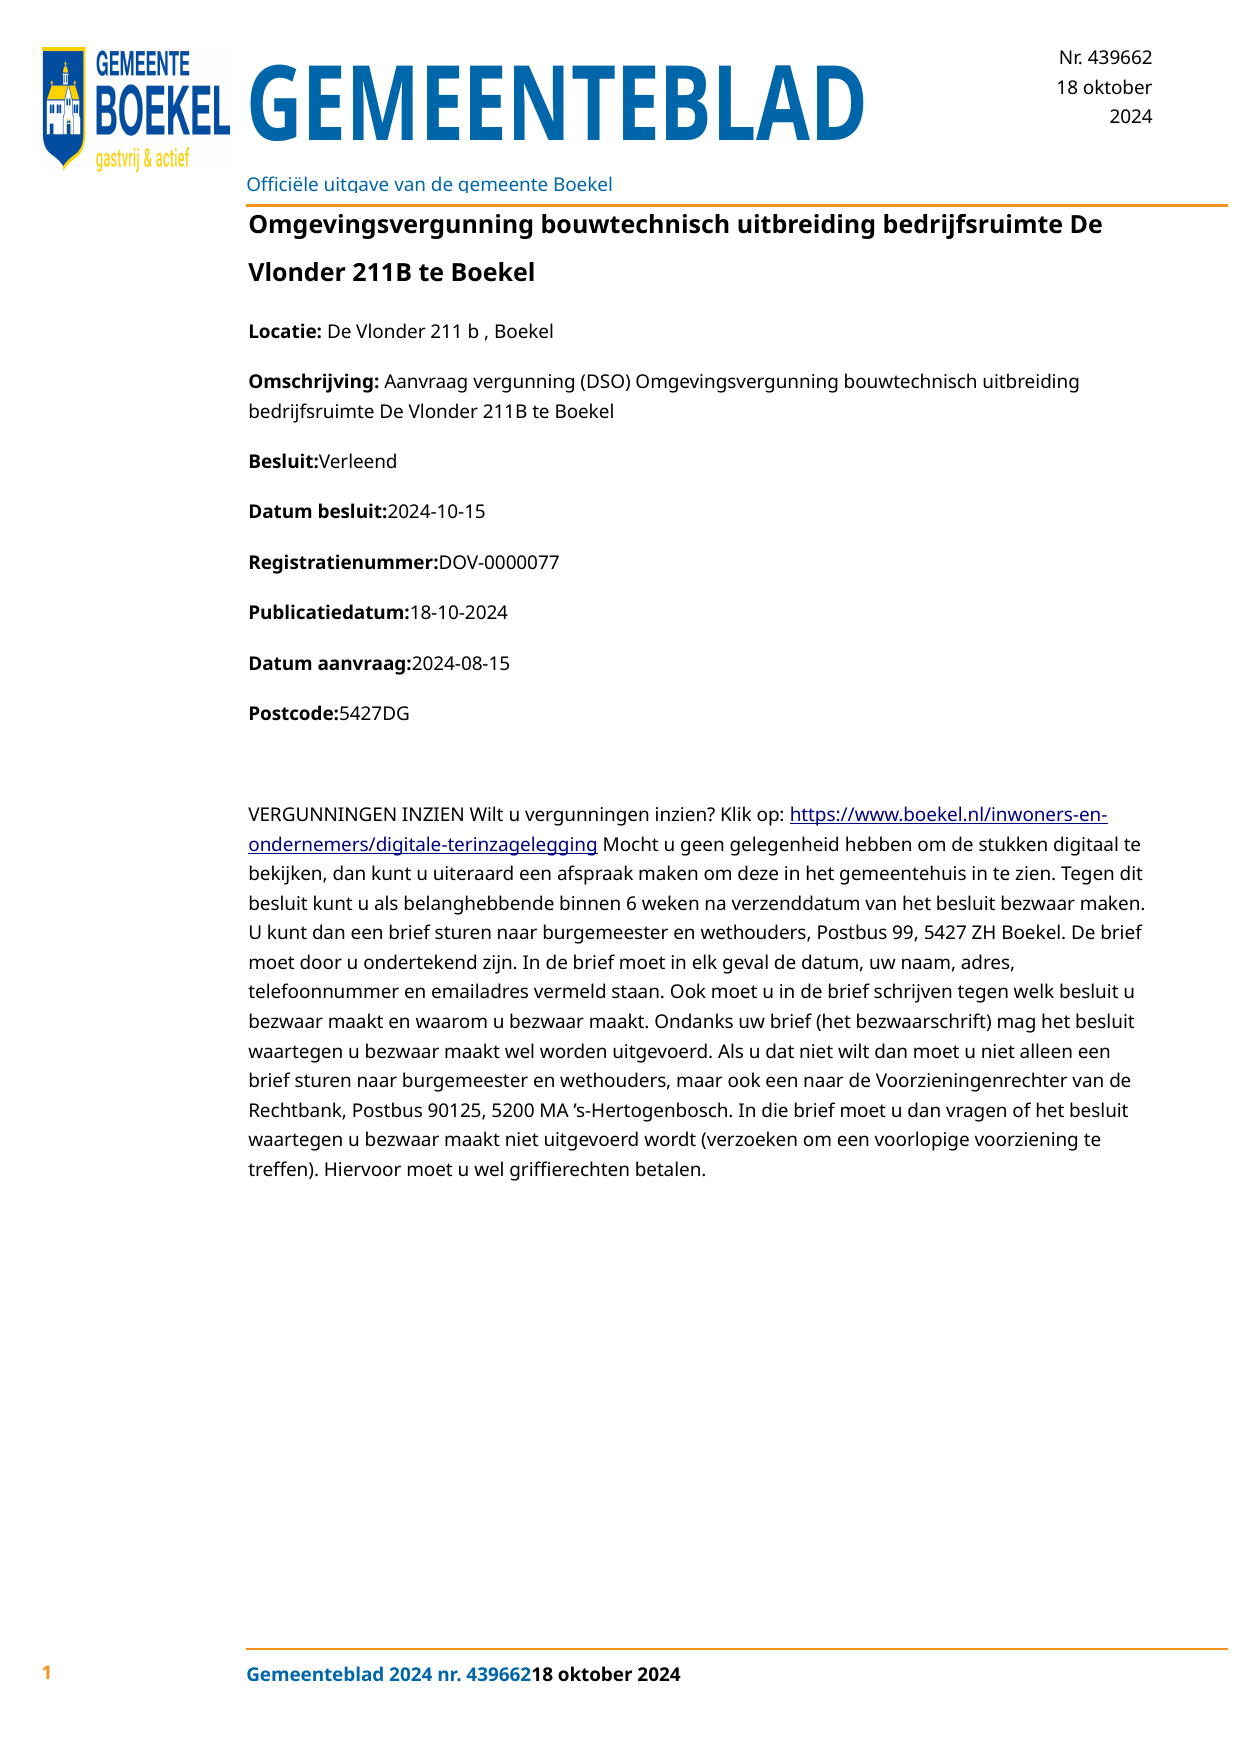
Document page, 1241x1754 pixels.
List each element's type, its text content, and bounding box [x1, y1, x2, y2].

picture [41, 47, 231, 172]
text Besluit:Verleend [248, 448, 1152, 474]
text Omschrijving: Aanvraag vergunning (DSO) Omgevingsvergunning bouwtechnisch uitbreiding bedrijfsruimte De Vlonder 211B te Boekel [248, 368, 1152, 424]
text Registratienummer:DOV-0000077 [248, 549, 1152, 575]
text Omgevingsvergunning bouwtechnisch uitbreiding bedrijfsruimte De Vlonder 211B te Boekel [248, 207, 1152, 288]
text Publicatiedatum:18-10-2024 [248, 599, 1152, 625]
text VERGUNNINGEN INZIEN Wilt u vergunningen inzien? Klik op: https://www.boekel.nl/inwoners-en-ondernemers/digitale-terinzagelegging Mocht u geen gelegenheid hebben om de stukken digitaal te bekijken, dan kunt u uiteraard een afspraak maken om deze in het gemeentehuis in te zien. Tegen dit besluit kunt u als belanghebbende binnen 6 weken na verzenddatum van het besluit bezwaar maken. U kunt dan een brief sturen naar burgemeester en wethouders, Postbus 99, 5427 ZH Boekel. De brief moet door u ondertekend zijn. In de brief moet in elk geval de datum, uw naam, adres, telefoonnummer en emailadres vermeld staan. Ook moet u in de brief schrijven tegen welk besluit u bezwaar maakt en waarom u bezwaar maakt. Ondanks uw brief (het bezwaarschrift) mag het besluit waartegen u bezwaar maakt wel worden uitgevoerd. Als u dat niet wilt dan moet u niet alleen een brief sturen naar burgemeester en wethouders, maar ook een naar de Voorzieningenrechter van de Rechtbank, Postbus 90125, 5200 MA ’s-Hertogenbosch. In die brief moet u dan vragen of het besluit waartegen u bezwaar maakt niet uitgevoerd wordt (verzoeken om een voorlopige voorziening te treffen). Hiervoor moet u wel griffierechten betalen. [248, 801, 1152, 1182]
text Datum besluit:2024-10-15 [248, 499, 1152, 524]
text Postcode:5427DG [248, 700, 1152, 726]
text Datum aanvraag:2024-08-15 [248, 650, 1152, 676]
text Locatie: De Vlonder 211 b , Boekel [248, 318, 1152, 344]
